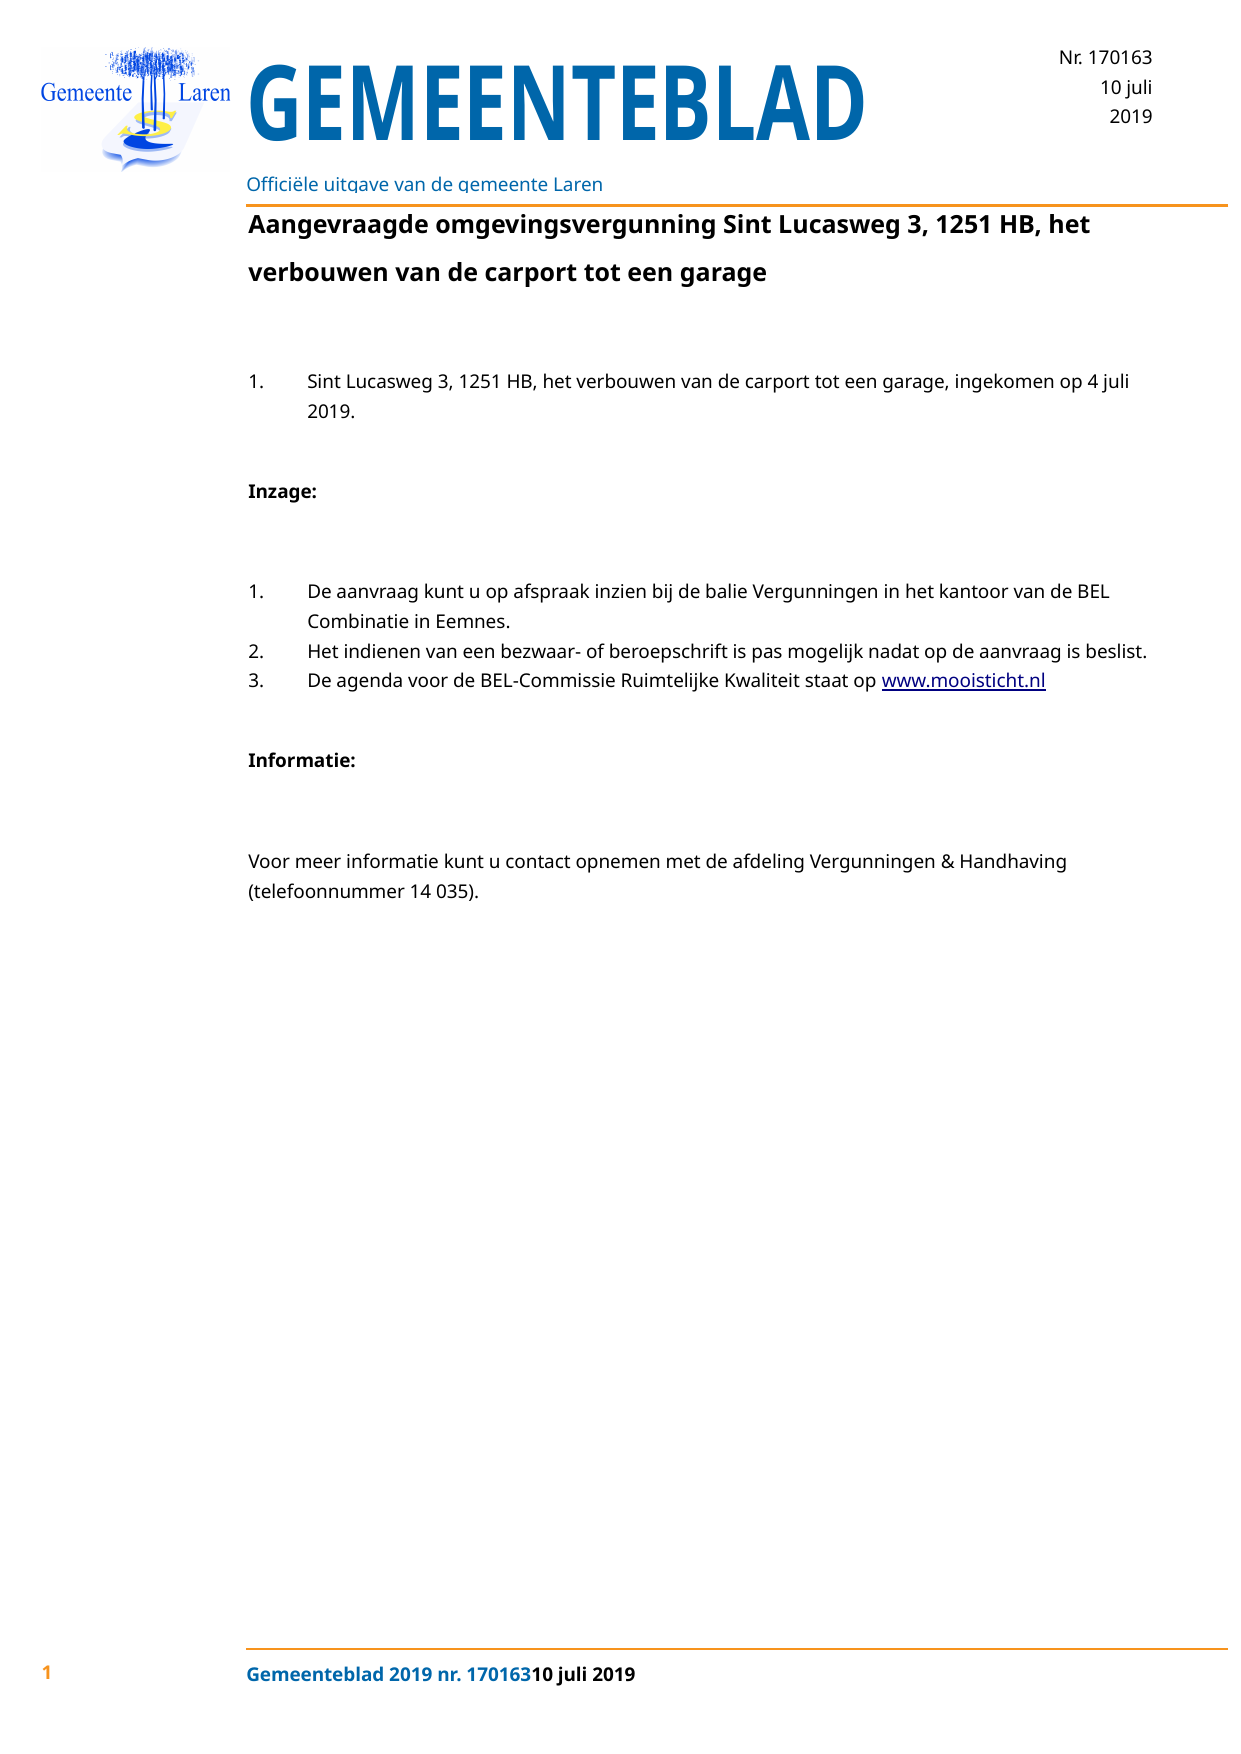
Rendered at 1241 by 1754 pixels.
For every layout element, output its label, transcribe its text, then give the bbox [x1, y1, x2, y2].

text Voor meer informatie kunt u contact opnemen met de afdeling Vergunningen & Handhaving (telefoonnummer 14 035). [248, 848, 1152, 904]
list De aanvraag kunt u op afspraak inzien bij de balie Vergunningen in het kantoor van de BEL Combinatie in Eemnes. [248, 579, 1152, 634]
text Aangevraagde omgevingsvergunning Sint Lucasweg 3, 1251 HB, het verbouwen van de carport tot een garage [248, 207, 1152, 288]
list Sint Lucasweg 3, 1251 HB, het verbouwen van de carport tot een garage, ingekomen op 4 juli 2019. [248, 368, 1152, 424]
picture [41, 47, 231, 172]
list Het indienen van een bezwaar- of beroepschrift is pas mogelijk nadat op de aanvraag is beslist. [248, 638, 1152, 664]
list De agenda voor de BEL-Commissie Ruimtelijke Kwaliteit staat op www.mooisticht.nl [248, 667, 1152, 693]
text Informatie: [248, 747, 1152, 773]
text Inzage: [248, 478, 1152, 504]
